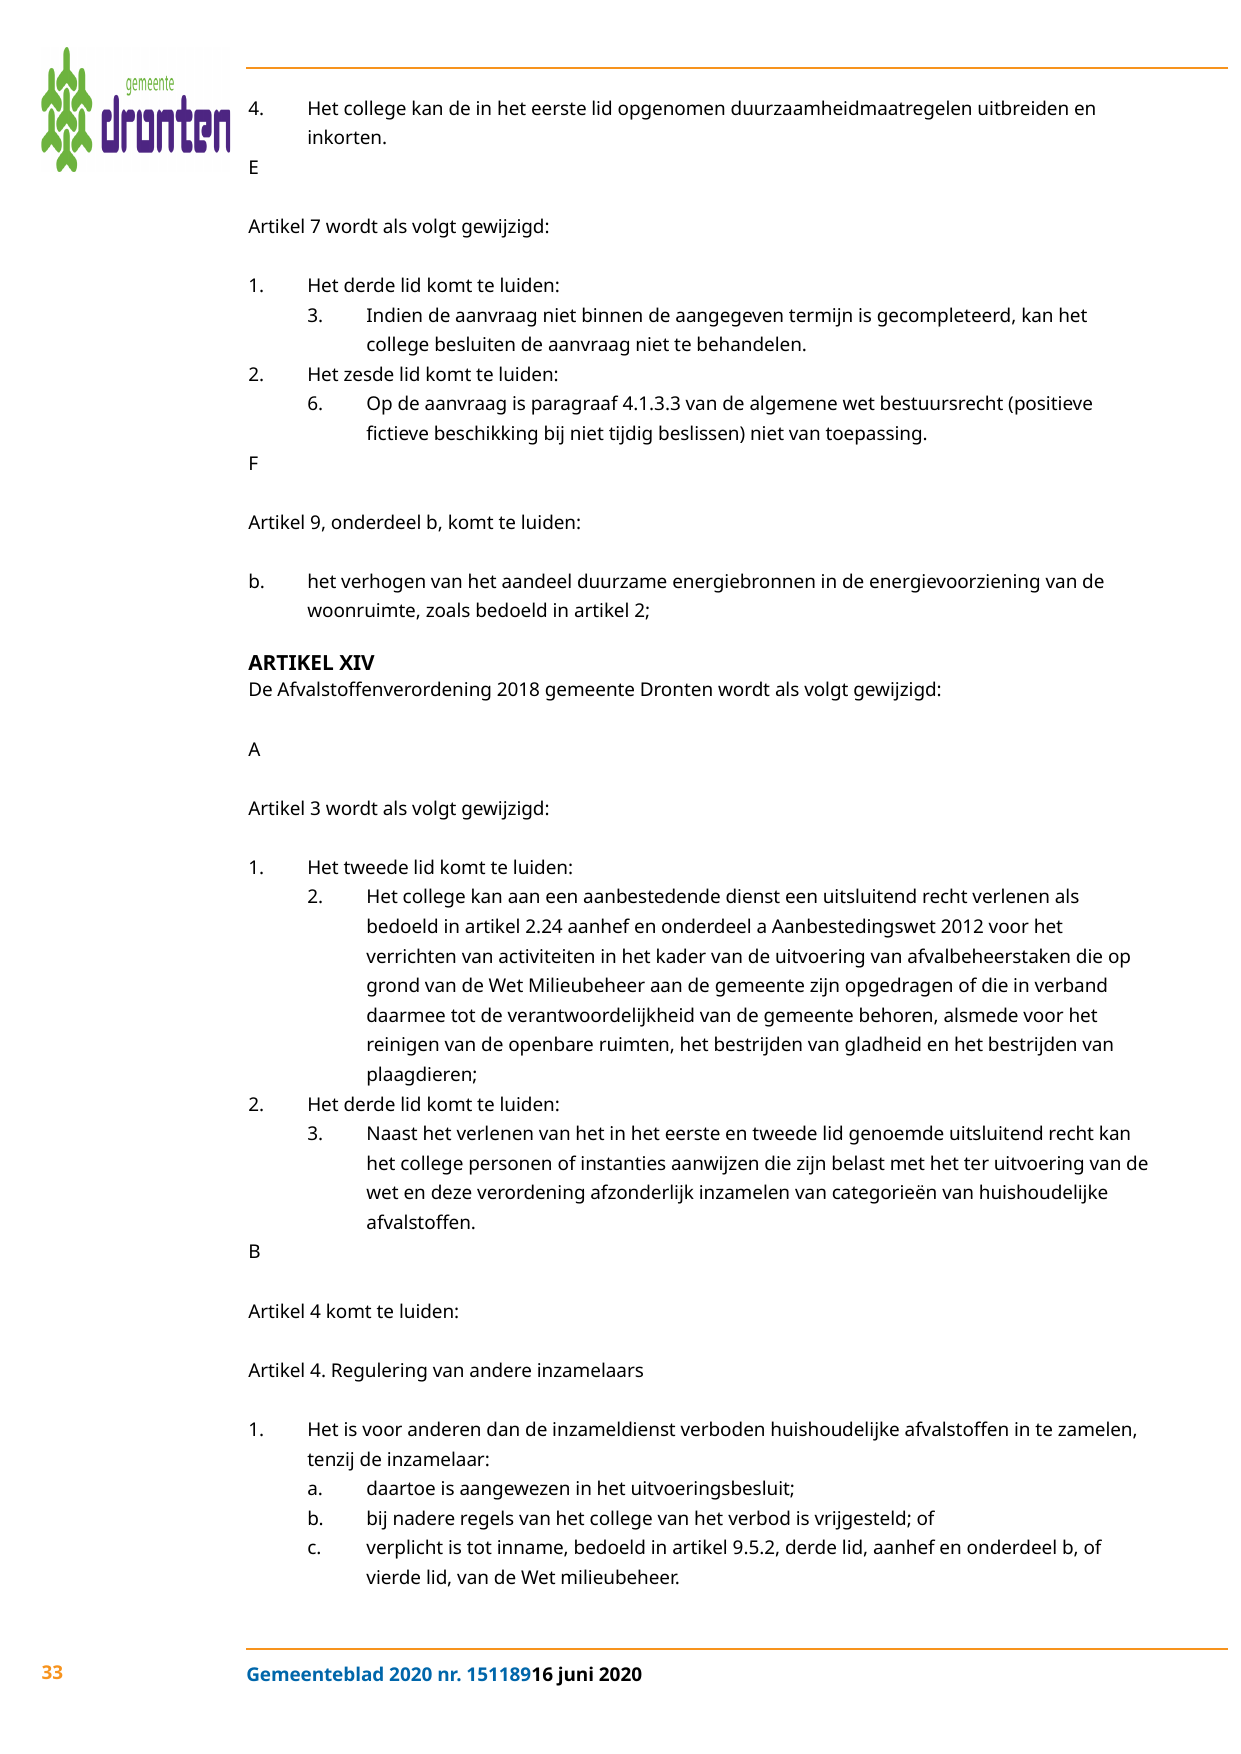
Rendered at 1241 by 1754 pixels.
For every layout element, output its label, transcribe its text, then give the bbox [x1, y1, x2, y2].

list Naast het verlenen van het in het eerste en tweede lid genoemde uitsluitend recht kan het college personen of instanties aanwijzen die zijn belast met het ter uitvoering van de wet en deze verordening afzonderlijk inzamelen van categorieën van huishoudelijke afvalstoffen. [307, 1120, 1152, 1235]
list Op de aanvraag is paragraaf 4.1.3.3 van de algemene wet bestuursrecht (positieve fictieve beschikking bij niet tijdig beslissen) niet van toepassing. [307, 391, 1152, 446]
text E [248, 154, 1152, 180]
text De Afvalstoffenverordening 2018 gemeente Dronten wordt als volgt gewijzigd: [248, 677, 1152, 702]
list Het derde lid komt te luiden: [248, 272, 1152, 298]
text Artikel 4 komt te luiden: [248, 1298, 1152, 1323]
text B [248, 1239, 1152, 1264]
text Artikel 9, onderdeel b, komt te luiden: [248, 509, 1152, 535]
list Het zesde lid komt te luiden: [248, 361, 1152, 387]
text Artikel 7 wordt als volgt gewijzigd: [248, 213, 1152, 239]
text Artikel 4. Regulering van andere inzamelaars [248, 1357, 1152, 1383]
list Indien de aanvraag niet binnen de aangegeven termijn is gecompleteerd, kan het college besluiten de aanvraag niet te behandelen. [307, 302, 1152, 357]
text Artikel 3 wordt als volgt gewijzigd: [248, 795, 1152, 821]
text ARTIKEL XIV [248, 648, 1152, 677]
list daartoe is aangewezen in het uitvoeringsbesluit; [307, 1475, 1152, 1501]
list verplicht is tot inname, bedoeld in artikel 9.5.2, derde lid, aanhef en onderdeel b, of vierde lid, van de Wet milieubeheer. [307, 1534, 1152, 1590]
list Het derde lid komt te luiden: [248, 1091, 1152, 1116]
list Het college kan de in het eerste lid opgenomen duurzaamheidmaatregelen uitbreiden en inkorten. [248, 95, 1152, 150]
list Het tweede lid komt te luiden: [248, 854, 1152, 880]
list bij nadere regels van het college van het verbod is vrijgesteld; of [307, 1505, 1152, 1531]
list Het is voor anderen dan de inzameldienst verboden huishoudelijke afvalstoffen in te zamelen, tenzij de inzamelaar: [248, 1416, 1152, 1471]
text F [248, 450, 1152, 476]
list Het college kan aan een aanbestedende dienst een uitsluitend recht verlenen als bedoeld in artikel 2.24 aanhef en onderdeel a Aanbestedingswet 2012 voor het verrichten van activiteiten in het kader van de uitvoering van afvalbeheerstaken die op grond van de Wet Milieubeheer aan de gemeente zijn opgedragen of die in verband daarmee tot de verantwoordelijkheid van de gemeente behoren, alsmede voor het reinigen van de openbare ruimten, het bestrijden van gladheid en het bestrijden van plaagdieren; [307, 884, 1152, 1087]
list het verhogen van het aandeel duurzame energiebronnen in de energievoorziening van de woonruimte, zoals bedoeld in artikel 2; [248, 568, 1152, 623]
text A [248, 736, 1152, 761]
picture [41, 47, 231, 172]
